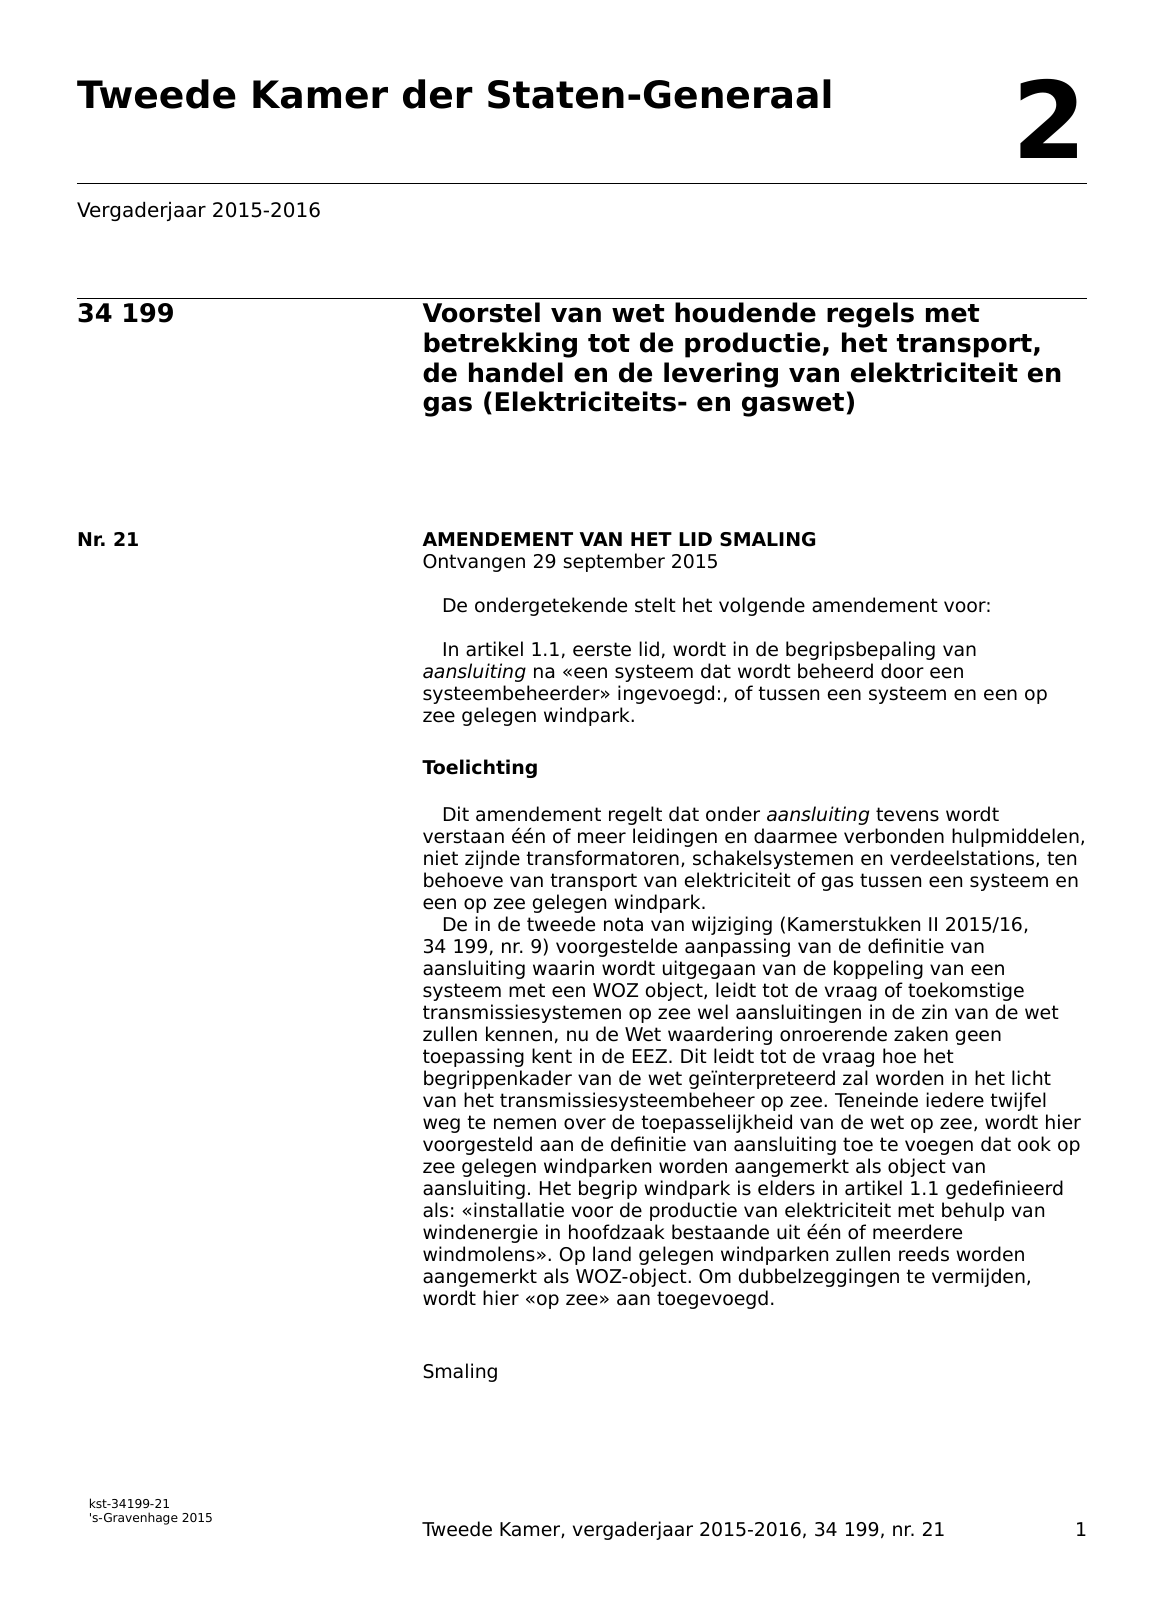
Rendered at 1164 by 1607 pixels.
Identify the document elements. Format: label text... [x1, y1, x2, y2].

text De in de tweede nota van wijziging (Kamerstukken II 2015/16, 34 199, nr. 9) voorgestelde aanpassing van de definitie van aansluiting waarin wordt uitgegaan van de koppeling van een systeem met een WOZ object, leidt tot de vraag of toekomstige transmissiesystemen op zee wel aansluitingen in de zin van de wet zullen kennen, nu de Wet waardering onroerende zaken geen toepassing kent in de EEZ. Dit leidt tot de vraag hoe het begrippenkader van de wet geïnterpreteerd zal worden in het licht van het transmissiesysteembeheer op zee. Teneinde iedere twijfel weg te nemen over de toepasselijkheid van de wet op zee, wordt hier voorgesteld aan de definitie van aansluiting toe te voegen dat ook op zee gelegen windparken worden aangemerkt als object van aansluiting. Het begrip windpark is elders in artikel 1.1 gedefinieerd als: «installatie voor de productie van elektriciteit met behulp van windenergie in hoofdzaak bestaande uit één of meerdere windmolens». Op land gelegen windparken zullen reeds worden aangemerkt als WOZ-object. Om dubbelzeggingen te vermijden, wordt hier «op zee» aan toegevoegd. [422, 914, 1087, 1309]
text kst-34199-21 [88, 1497, 323, 1511]
subtitle Nr. 21 AMENDEMENT VAN HET LID SMALING [77, 529, 1087, 551]
text Smaling [422, 1339, 1087, 1383]
text De ondergetekende stelt het volgende amendement voor: [422, 595, 1087, 617]
table_header 2 [886, 59, 1087, 183]
table_cell Vergaderjaar 2015-2016 [77, 184, 1087, 298]
text 's-Gravenhage 2015 [88, 1511, 323, 1525]
text Ontvangen 29 september 2015 [422, 551, 1087, 573]
subtitle Toelichting [422, 757, 1087, 779]
text Dit amendement regelt dat onder aansluiting tevens wordt verstaan één of meer leidingen en daarmee verbonden hulpmiddelen, niet zijnde transformatoren, schakelsystemen en verdeelstations, ten behoeve van transport van elektriciteit of gas tussen een systeem en een op zee gelegen windpark. [422, 804, 1087, 914]
table_header Tweede Kamer der Staten-Generaal [77, 59, 886, 183]
text In artikel 1.1, eerste lid, wordt in de begripsbepaling van aansluiting na «een systeem dat wordt beheerd door een systeembeheerder» ingevoegd:, of tussen een systeem en een op zee gelegen windpark. [422, 639, 1087, 727]
subtitle 34 199 Voorstel van wet houdende regels met betrekking tot de productie, het transport, de handel en de levering van elektriciteit en gas (Elektriciteits- en gaswet) [77, 299, 1087, 418]
